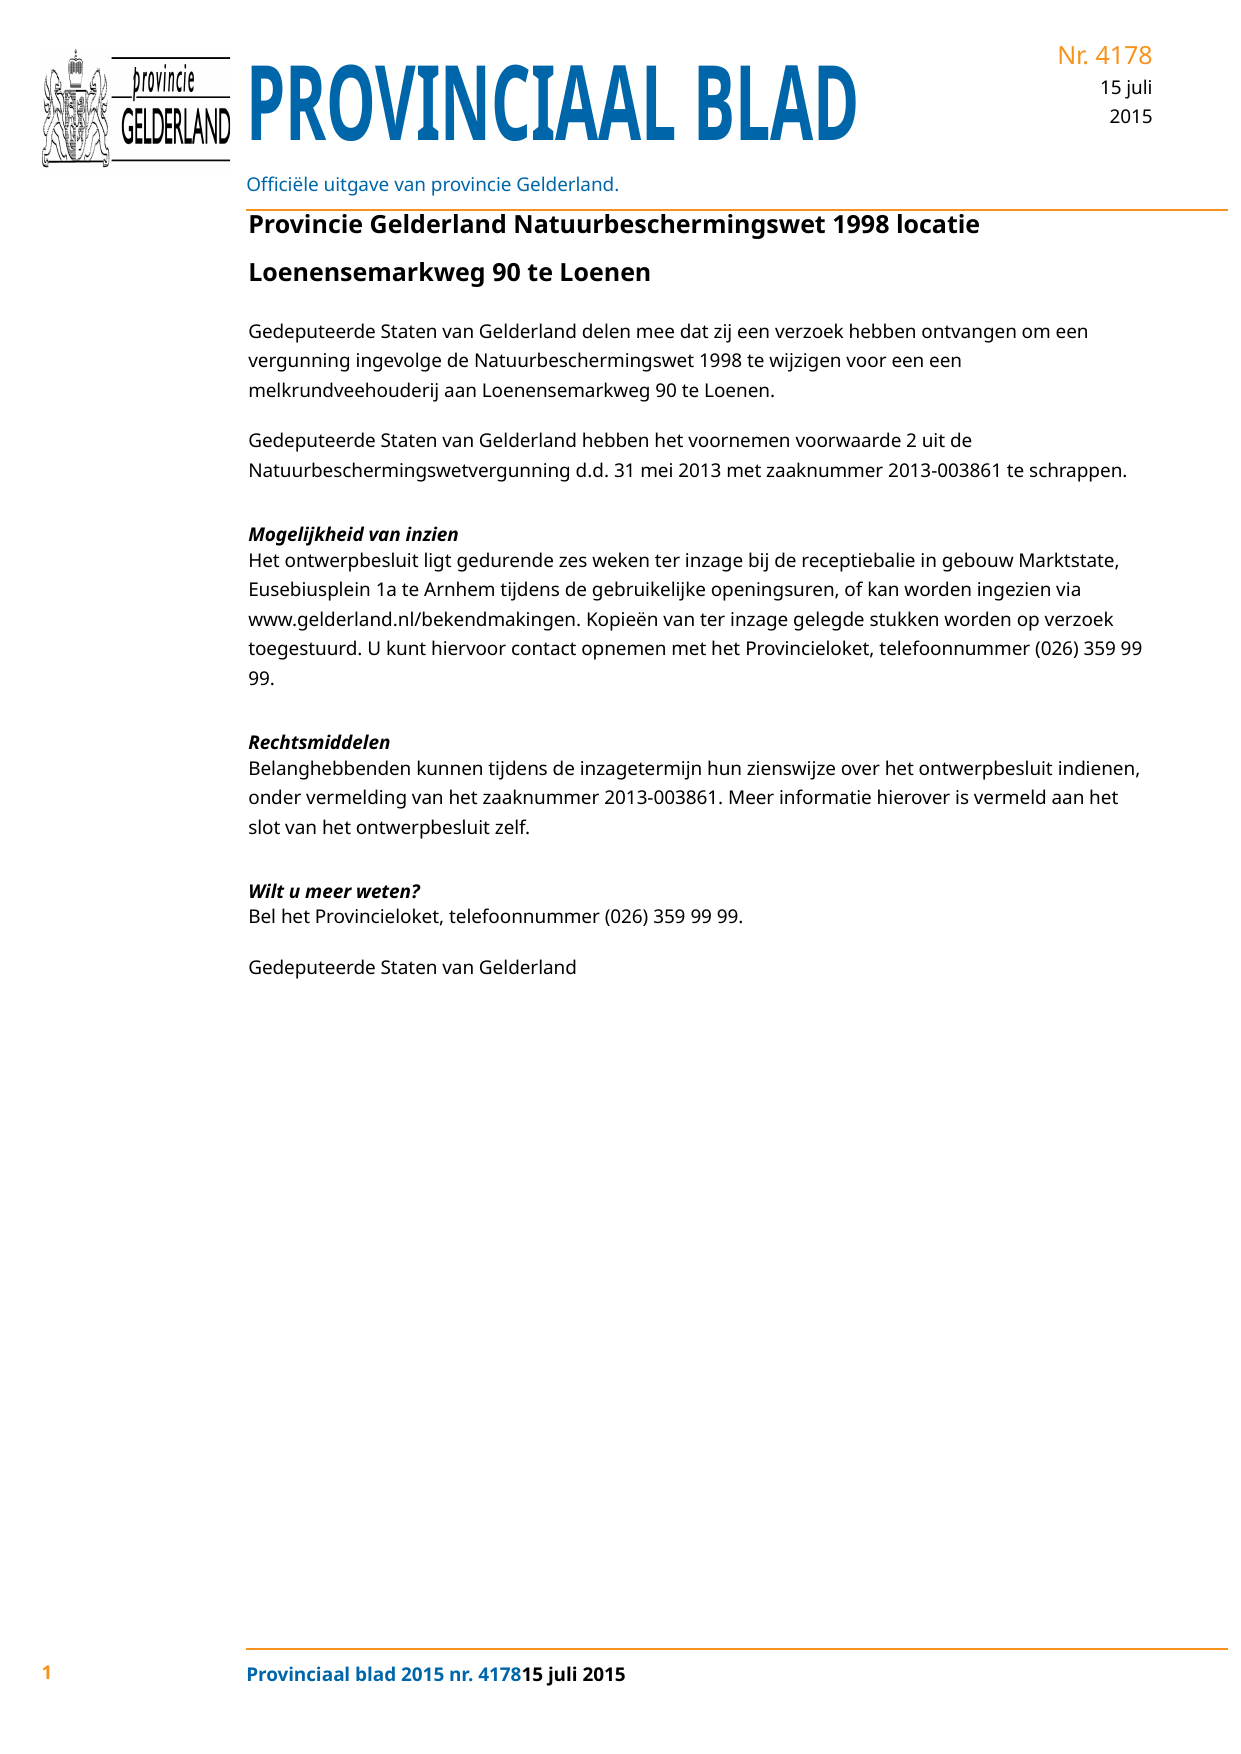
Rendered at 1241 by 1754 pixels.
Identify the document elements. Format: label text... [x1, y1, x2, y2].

text Bel het Provincieloket, telefoonnummer (026) 359 99 99. [248, 904, 1152, 929]
text Het ontwerpbesluit ligt gedurende zes weken ter inzage bij de receptiebalie in gebouw Marktstate, Eusebiusplein 1a te Arnhem tijdens de gebruikelijke openingsuren, of kan worden ingezien via www.gelderland.nl/bekendmakingen. Kopieën van ter inzage gelegde stukken worden op verzoek toegestuurd. U kunt hiervoor contact opnemen met het Provincieloket, telefoonnummer (026) 359 99 99. [248, 547, 1152, 691]
text Gedeputeerde Staten van Gelderland hebben het voornemen voorwaarde 2 uit de Natuurbeschermingswetvergunning d.d. 31 mei 2013 met zaaknummer 2013-003861 te schrappen. [248, 427, 1152, 483]
text Wilt u meer weten? [248, 878, 1152, 904]
picture [41, 47, 231, 172]
text Gedeputeerde Staten van Gelderland delen mee dat zij een verzoek hebben ontvangen om een vergunning ingevolge de Natuurbeschermingswet 1998 te wijzigen voor een een melkrundveehouderij aan Loenensemarkweg 90 te Loenen. [248, 318, 1152, 403]
text Rechtsmiddelen [248, 729, 1152, 755]
text Gedeputeerde Staten van Gelderland [248, 954, 1152, 980]
text Mogelijkheid van inzien [248, 521, 1152, 547]
text Belanghebbenden kunnen tijdens de inzagetermijn hun zienswijze over het ontwerpbesluit indienen, onder vermelding van het zaaknummer 2013-003861. Meer informatie hierover is vermeld aan het slot van het ontwerpbesluit zelf. [248, 755, 1152, 840]
text Provincie Gelderland Natuurbeschermingswet 1998 locatie Loenensemarkweg 90 te Loenen [248, 211, 1152, 288]
